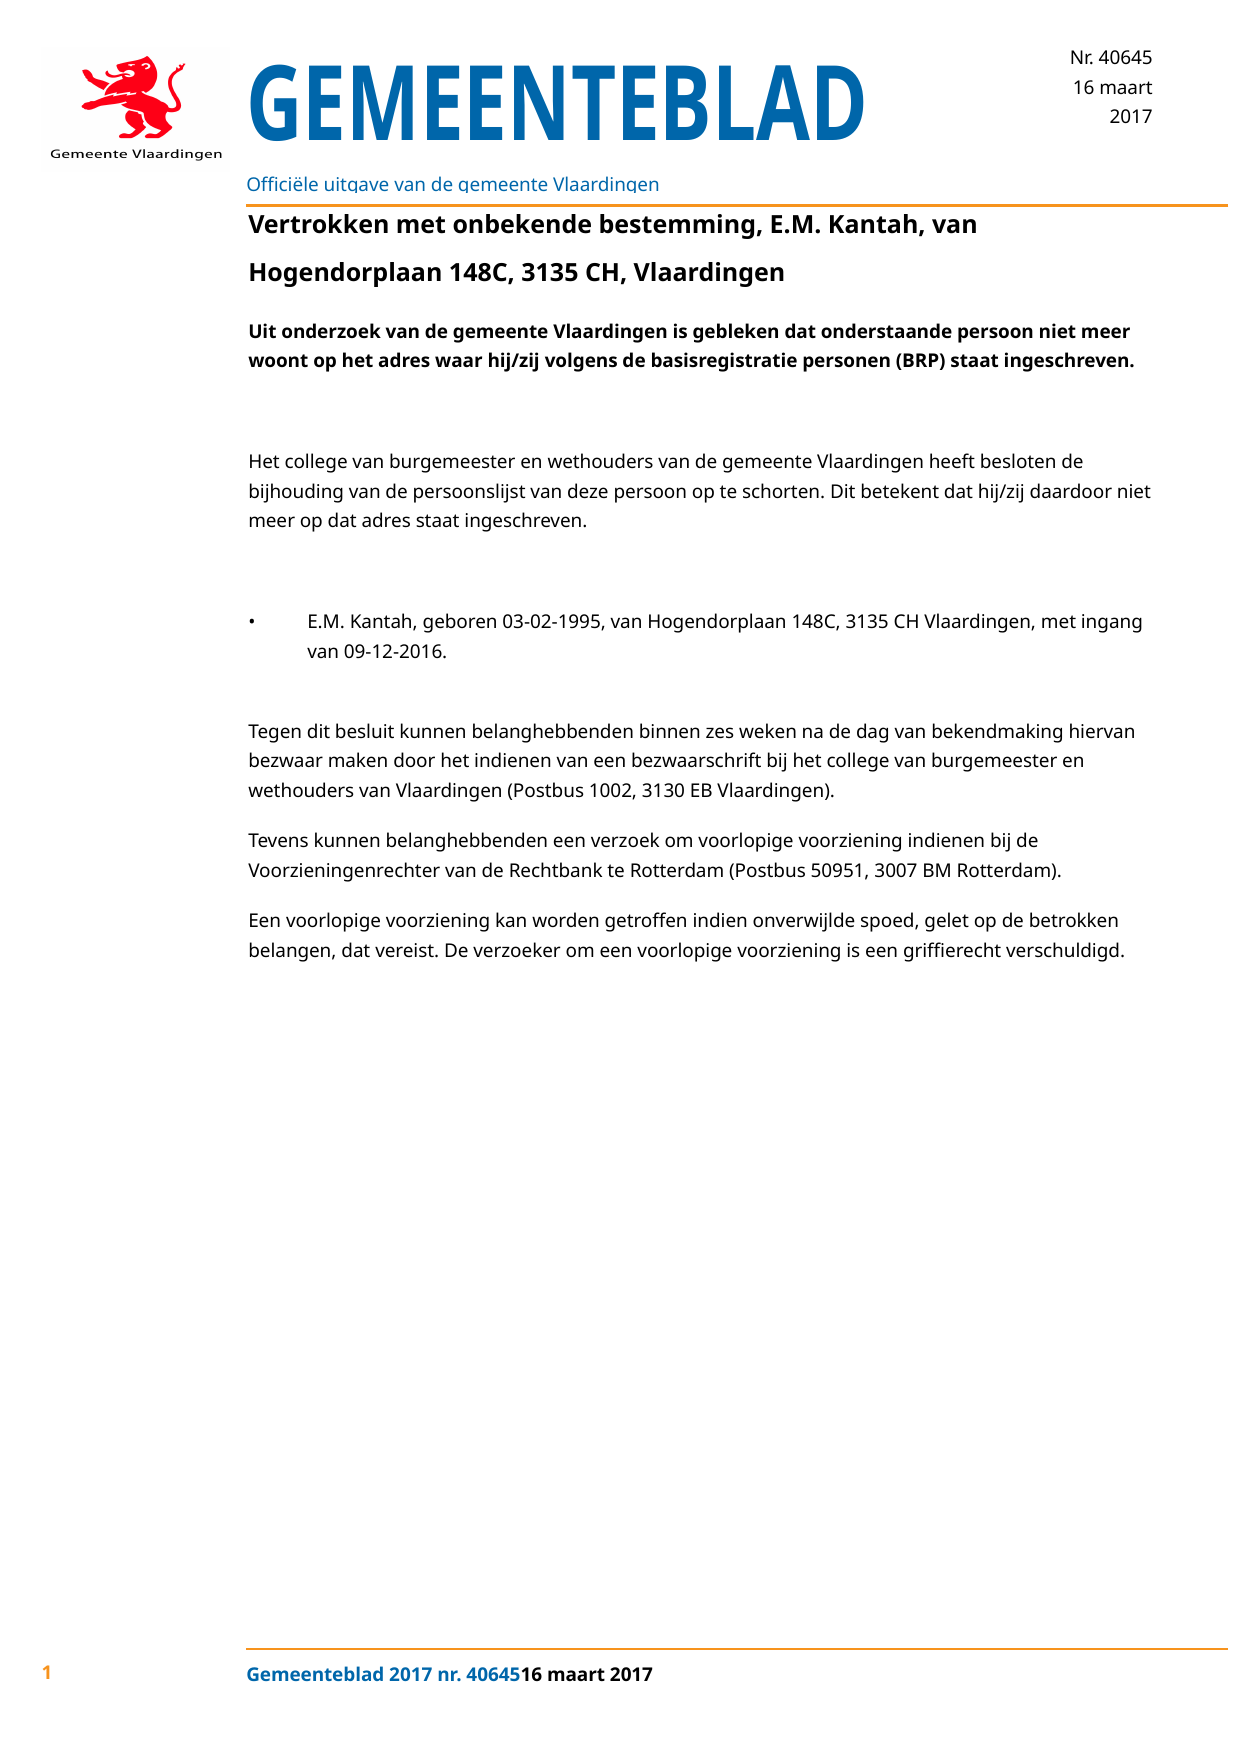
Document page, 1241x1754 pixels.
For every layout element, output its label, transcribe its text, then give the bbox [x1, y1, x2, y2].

text Uit onderzoek van de gemeente Vlaardingen is gebleken dat onderstaande persoon niet meer woont op het adres waar hij/zij volgens de basisregistratie personen (BRP) staat ingeschreven. [248, 318, 1152, 373]
text Een voorlopige voorziening kan worden getroffen indien onverwijlde spoed, gelet op de betrokken belangen, dat vereist. De verzoeker om een voorlopige voorziening is een griffierecht verschuldigd. [248, 907, 1152, 963]
text Tevens kunnen belanghebbenden een verzoek om voorlopige voorziening indienen bij de Voorzieningenrechter van de Rechtbank te Rotterdam (Postbus 50951, 3007 BM Rotterdam). [248, 827, 1152, 883]
picture [41, 47, 231, 172]
text Vertrokken met onbekende bestemming, E.M. Kantah, van Hogendorplaan 148C, 3135 CH, Vlaardingen [248, 207, 1152, 288]
text Het college van burgemeester en wethouders van de gemeente Vlaardingen heeft besloten de bijhouding van de persoonslijst van deze persoon op te schorten. Dit betekent dat hij/zij daardoor niet meer op dat adres staat ingeschreven. [248, 448, 1152, 533]
list E.M. Kantah, geboren 03-02-1995, van Hogendorplaan 148C, 3135 CH Vlaardingen, met ingang van 09-12-2016. [248, 608, 1152, 664]
text Tegen dit besluit kunnen belanghebbenden binnen zes weken na de dag van bekendmaking hiervan bezwaar maken door het indienen van een bezwaarschrift bij het college van burgemeester en wethouders van Vlaardingen (Postbus 1002, 3130 EB Vlaardingen). [248, 718, 1152, 803]
